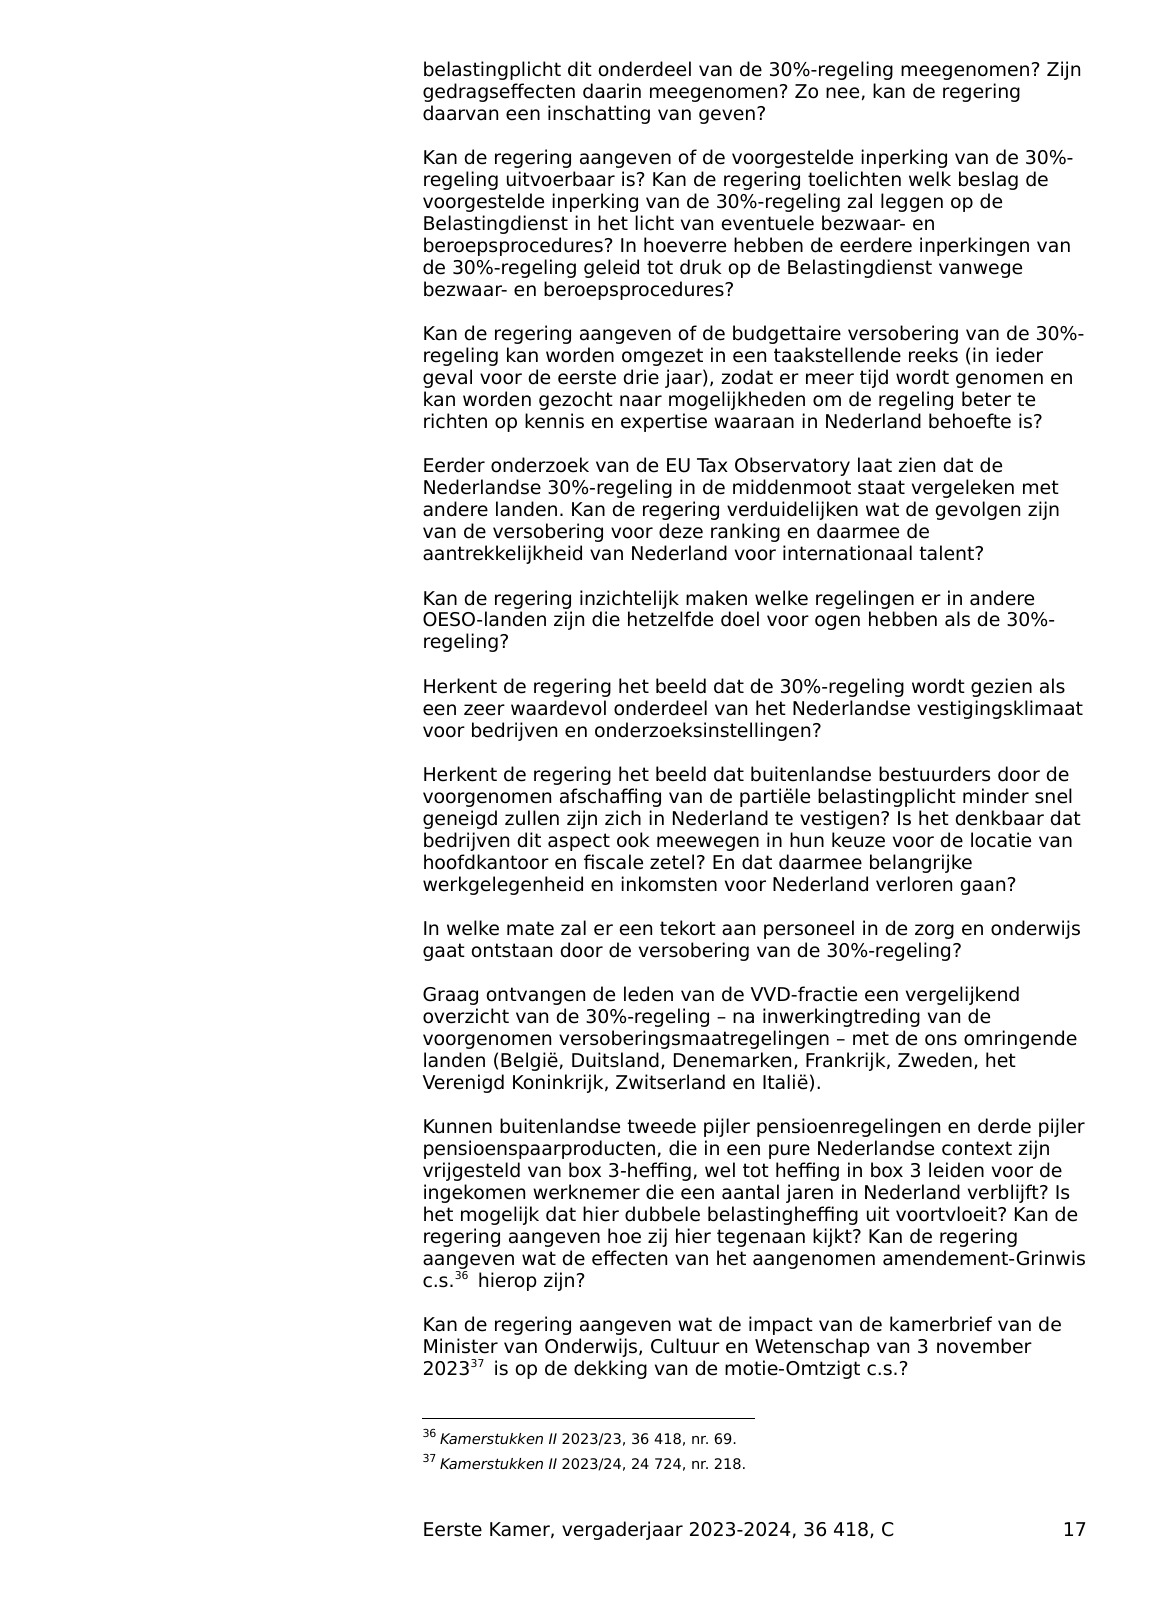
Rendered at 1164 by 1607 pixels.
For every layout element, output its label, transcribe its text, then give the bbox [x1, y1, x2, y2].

text Herkent de regering het beeld dat de 30%-regeling wordt gezien als een zeer waardevol onderdeel van het Nederlandse vestigingsklimaat voor bedrijven en onderzoeksinstellingen? [422, 676, 1087, 741]
text Kan de regering aangeven wat de impact van de kamerbrief van de Minister van Onderwijs, Cultuur en Wetenschap van 3 november 2023 is op de dekking van de motie-Omtzigt c.s.? [422, 1314, 1087, 1380]
text Kamerstukken II 2023/24, 24 724, nr. 218. [422, 1452, 1087, 1474]
text Kan de regering aangeven of de budgettaire versobering van de 30%-regeling kan worden omgezet in een taakstellende reeks (in ieder geval voor de eerste drie jaar), zodat er meer tijd wordt genomen en kan worden gezocht naar mogelijkheden om de regeling beter te richten op kennis en expertise waaraan in Nederland behoefte is? [422, 323, 1087, 433]
text In welke mate zal er een tekort aan personeel in de zorg en onderwijs gaat ontstaan door de versobering van de 30%-regeling? [422, 918, 1087, 962]
text Kamerstukken II 2023/23, 36 418, nr. 69. [422, 1427, 1087, 1449]
text Kunnen buitenlandse tweede pijler pensioenregelingen en derde pijler pensioenspaarproducten, die in een pure Nederlandse context zijn vrijgesteld van box 3-heffing, wel tot heffing in box 3 leiden voor de ingekomen werknemer die een aantal jaren in Nederland verblijft? Is het mogelijk dat hier dubbele belastingheffing uit voortvloeit? Kan de regering aangeven hoe zij hier tegenaan kijkt? Kan de regering aangeven wat de effecten van het aangenomen amendement-Grinwis c.s. hierop zijn? [422, 1116, 1087, 1292]
text Graag ontvangen de leden van de VVD-fractie een vergelijkend overzicht van de 30%-regeling – na inwerkingtreding van de voorgenomen versoberingsmaatregelingen – met de ons omringende landen (België, Duitsland, Denemarken, Frankrijk, Zweden, het Verenigd Koninkrijk, Zwitserland en Italië). [422, 984, 1087, 1094]
text Herkent de regering het beeld dat buitenlandse bestuurders door de voorgenomen afschaffing van de partiële belastingplicht minder snel geneigd zullen zijn zich in Nederland te vestigen? Is het denkbaar dat bedrijven dit aspect ook meewegen in hun keuze voor de locatie van hoofdkantoor en fiscale zetel? En dat daarmee belangrijke werkgelegenheid en inkomsten voor Nederland verloren gaan? [422, 764, 1087, 896]
text Kan de regering aangeven of de voorgestelde inperking van de 30%-regeling uitvoerbaar is? Kan de regering toelichten welk beslag de voorgestelde inperking van de 30%-regeling zal leggen op de Belastingdienst in het licht van eventuele bezwaar- en beroepsprocedures? In hoeverre hebben de eerdere inperkingen van de 30%-regeling geleid tot druk op de Belastingdienst vanwege bezwaar- en beroepsprocedures? [422, 147, 1087, 301]
text Kan de regering inzichtelijk maken welke regelingen er in andere OESO-landen zijn die hetzelfde doel voor ogen hebben als de 30%-regeling? [422, 587, 1087, 653]
text belastingplicht dit onderdeel van de 30%-regeling meegenomen? Zijn gedragseffecten daarin meegenomen? Zo nee, kan de regering daarvan een inschatting van geven? [422, 59, 1087, 125]
text Eerder onderzoek van de EU Tax Observatory laat zien dat de Nederlandse 30%-regeling in de middenmoot staat vergeleken met andere landen. Kan de regering verduidelijken wat de gevolgen zijn van de versobering voor deze ranking en daarmee de aantrekkelijkheid van Nederland voor internationaal talent? [422, 455, 1087, 565]
